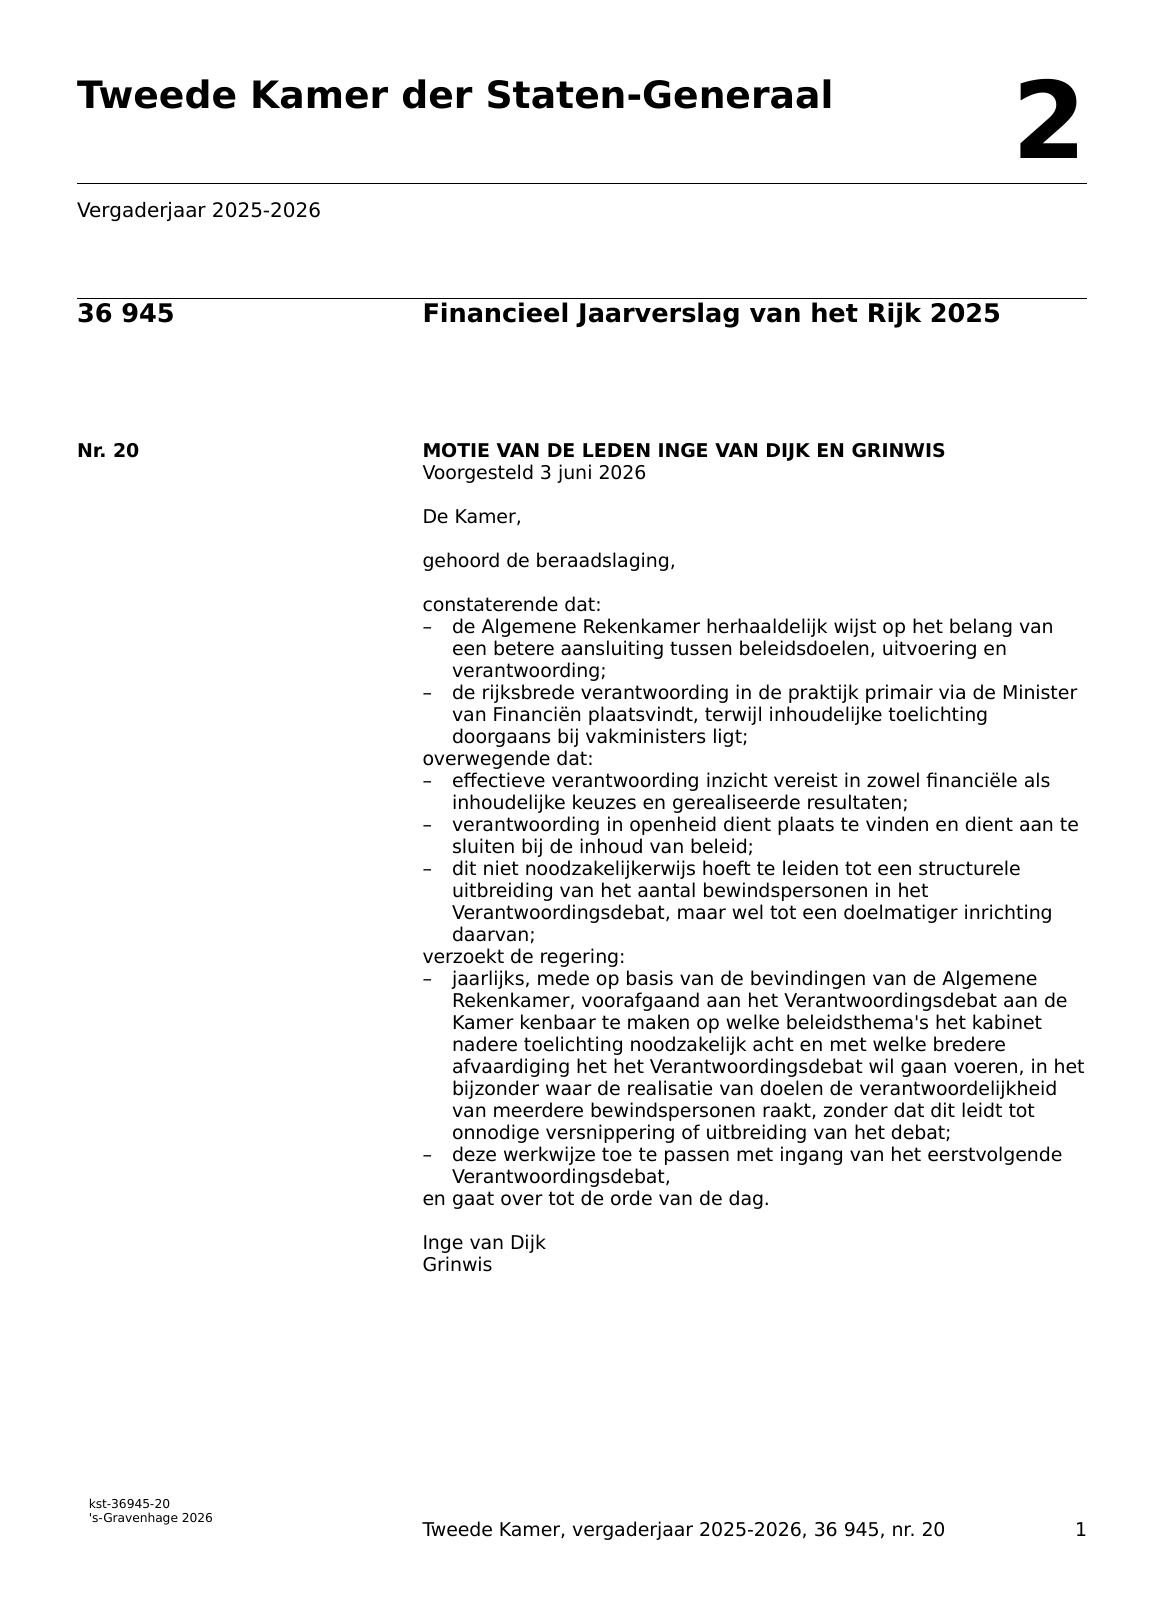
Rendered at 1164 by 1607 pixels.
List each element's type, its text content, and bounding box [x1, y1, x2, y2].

text De Kamer, [422, 506, 1087, 528]
text verzoekt de regering: [422, 946, 1087, 968]
text Inge van Dijk [422, 1232, 1087, 1254]
text gehoord de beraadslaging, [422, 550, 1087, 572]
text kst-36945-20 [88, 1497, 323, 1511]
text constaterende dat: [422, 594, 1087, 616]
table_header 2 [886, 59, 1087, 183]
text Voorgesteld 3 juni 2026 [422, 462, 1087, 484]
table_cell Vergaderjaar 2025-2026 [77, 184, 1087, 298]
text – de Algemene Rekenkamer herhaaldelijk wijst op het belang van een betere aansluiting tussen beleidsdoelen, uitvoering en verantwoording; [422, 616, 1087, 682]
text Grinwis [422, 1254, 1087, 1276]
text – de rijksbrede verantwoording in de praktijk primair via de Minister van Financiën plaatsvindt, terwijl inhoudelijke toelichting doorgaans bij vakministers ligt; [422, 682, 1087, 748]
subtitle Nr. 20 MOTIE VAN DE LEDEN INGE VAN DIJK EN GRINWIS [77, 440, 1087, 462]
text overwegende dat: [422, 748, 1087, 770]
text – jaarlijks, mede op basis van de bevindingen van de Algemene Rekenkamer, voorafgaand aan het Verantwoordingsdebat aan de Kamer kenbaar te maken op welke beleidsthema's het kabinet nadere toelichting noodzakelijk acht en met welke bredere afvaardiging het het Verantwoordingsdebat wil gaan voeren, in het bijzonder waar de realisatie van doelen de verantwoordelijkheid van meerdere bewindspersonen raakt, zonder dat dit leidt tot onnodige versnippering of uitbreiding van het debat; [422, 968, 1087, 1144]
text 's-Gravenhage 2026 [88, 1511, 323, 1525]
text – dit niet noodzakelijkerwijs hoeft te leiden tot een structurele uitbreiding van het aantal bewindspersonen in het Verantwoordingsdebat, maar wel tot een doelmatiger inrichting daarvan; [422, 858, 1087, 946]
text – effectieve verantwoording inzicht vereist in zowel financiële als inhoudelijke keuzes en gerealiseerde resultaten; [422, 770, 1087, 814]
table_header Tweede Kamer der Staten-Generaal [77, 59, 886, 183]
text – verantwoording in openheid dient plaats te vinden en dient aan te sluiten bij de inhoud van beleid; [422, 814, 1087, 858]
text – deze werkwijze toe te passen met ingang van het eerstvolgende Verantwoordingsdebat, [422, 1144, 1087, 1188]
text en gaat over tot de orde van de dag. [422, 1188, 1087, 1209]
subtitle 36 945 Financieel Jaarverslag van het Rijk 2025 [77, 299, 1087, 329]
